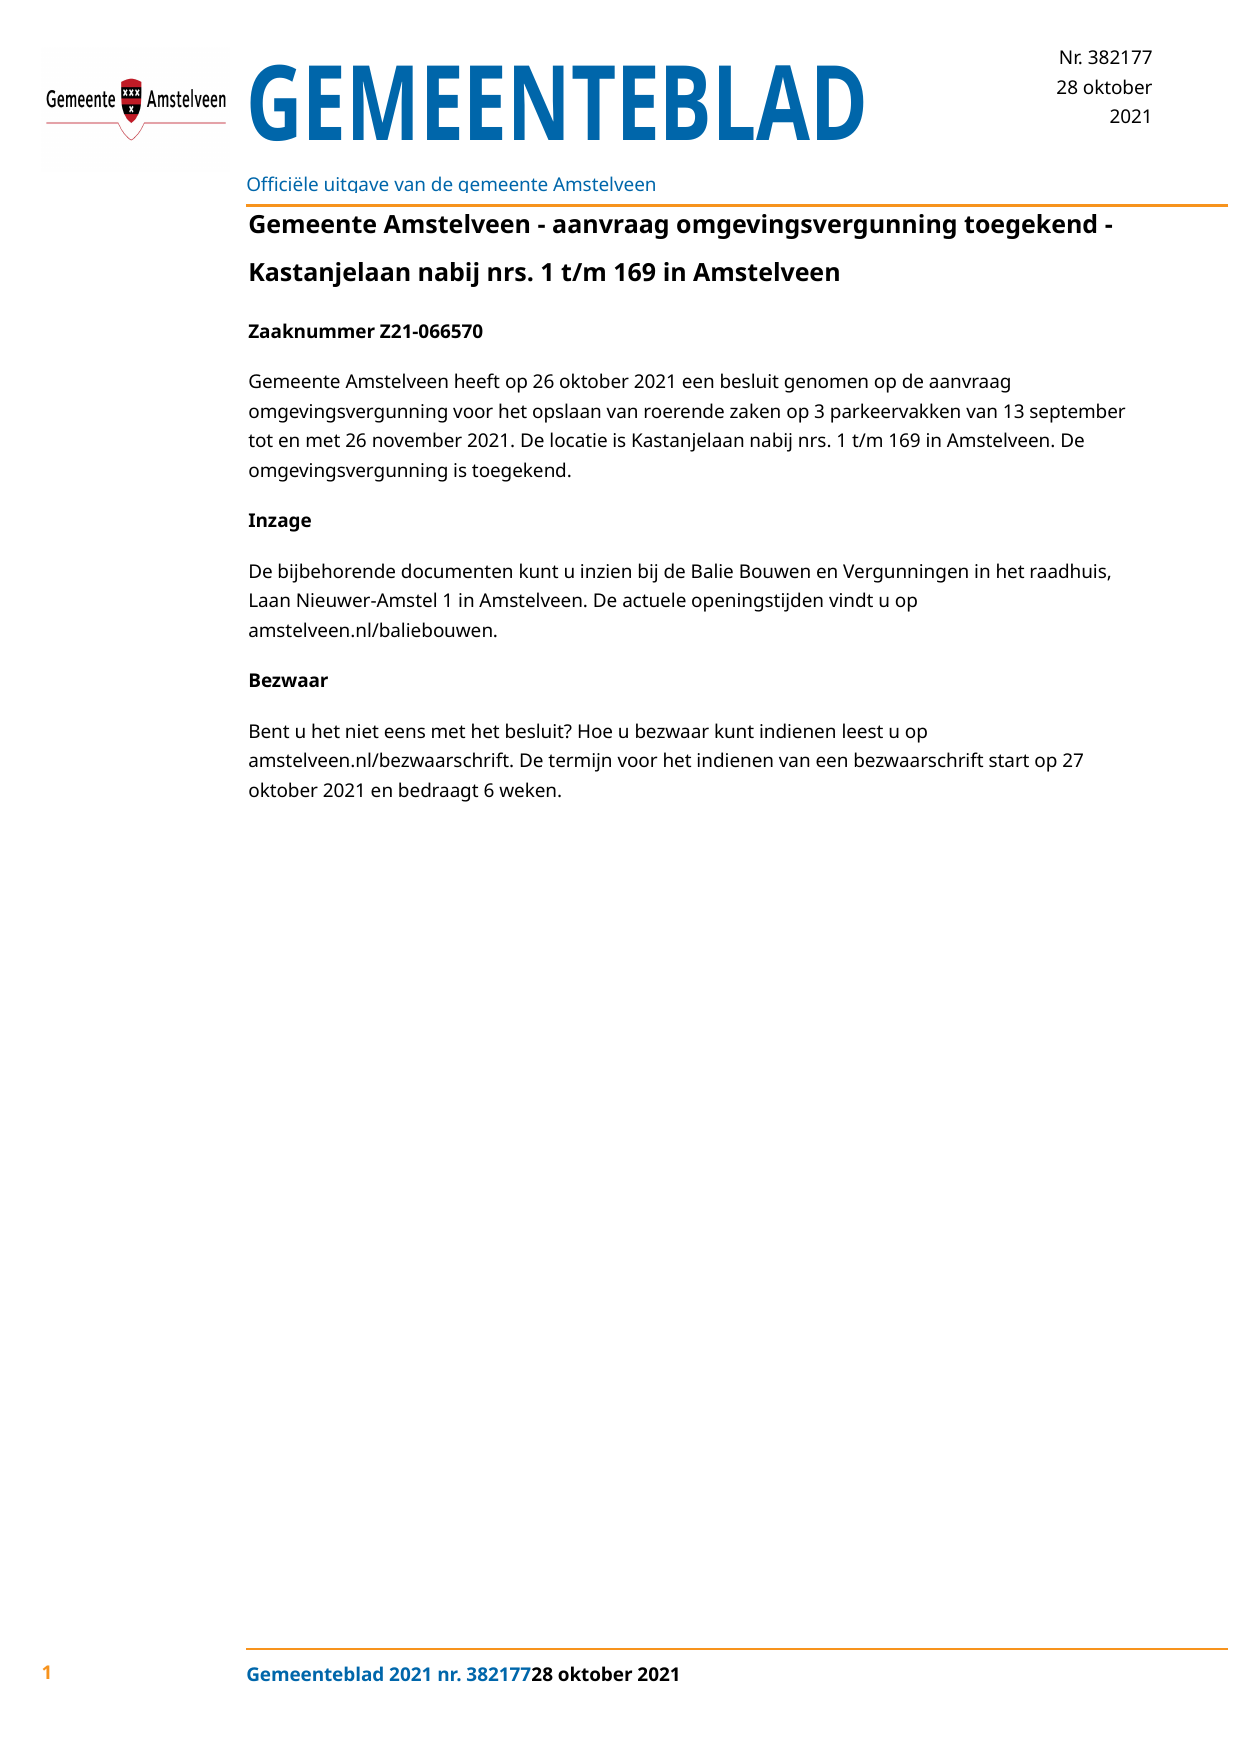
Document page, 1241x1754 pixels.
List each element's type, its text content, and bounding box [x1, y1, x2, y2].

text Gemeente Amstelveen - aanvraag omgevingsvergunning toegekend - Kastanjelaan nabij nrs. 1 t/m 169 in Amstelveen [248, 207, 1152, 288]
text Bent u het niet eens met het besluit? Hoe u bezwaar kunt indienen leest u op amstelveen.nl/bezwaarschrift. De termijn voor het indienen van een bezwaarschrift start op 27 oktober 2021 en bedraagt 6 weken. [248, 718, 1152, 803]
picture [41, 47, 231, 172]
text Zaaknummer Z21-066570 [248, 318, 1152, 344]
text De bijbehorende documenten kunt u inzien bij de Balie Bouwen en Vergunningen in het raadhuis, Laan Nieuwer-Amstel 1 in Amstelveen. De actuele openingstijden vindt u op amstelveen.nl/baliebouwen. [248, 558, 1152, 643]
text Bezwaar [248, 667, 1152, 693]
text Gemeente Amstelveen heeft op 26 oktober 2021 een besluit genomen op de aanvraag omgevingsvergunning voor het opslaan van roerende zaken op 3 parkeervakken van 13 september tot en met 26 november 2021. De locatie is Kastanjelaan nabij nrs. 1 t/m 169 in Amstelveen. De omgevingsvergunning is toegekend. [248, 368, 1152, 483]
text Inzage [248, 507, 1152, 533]
